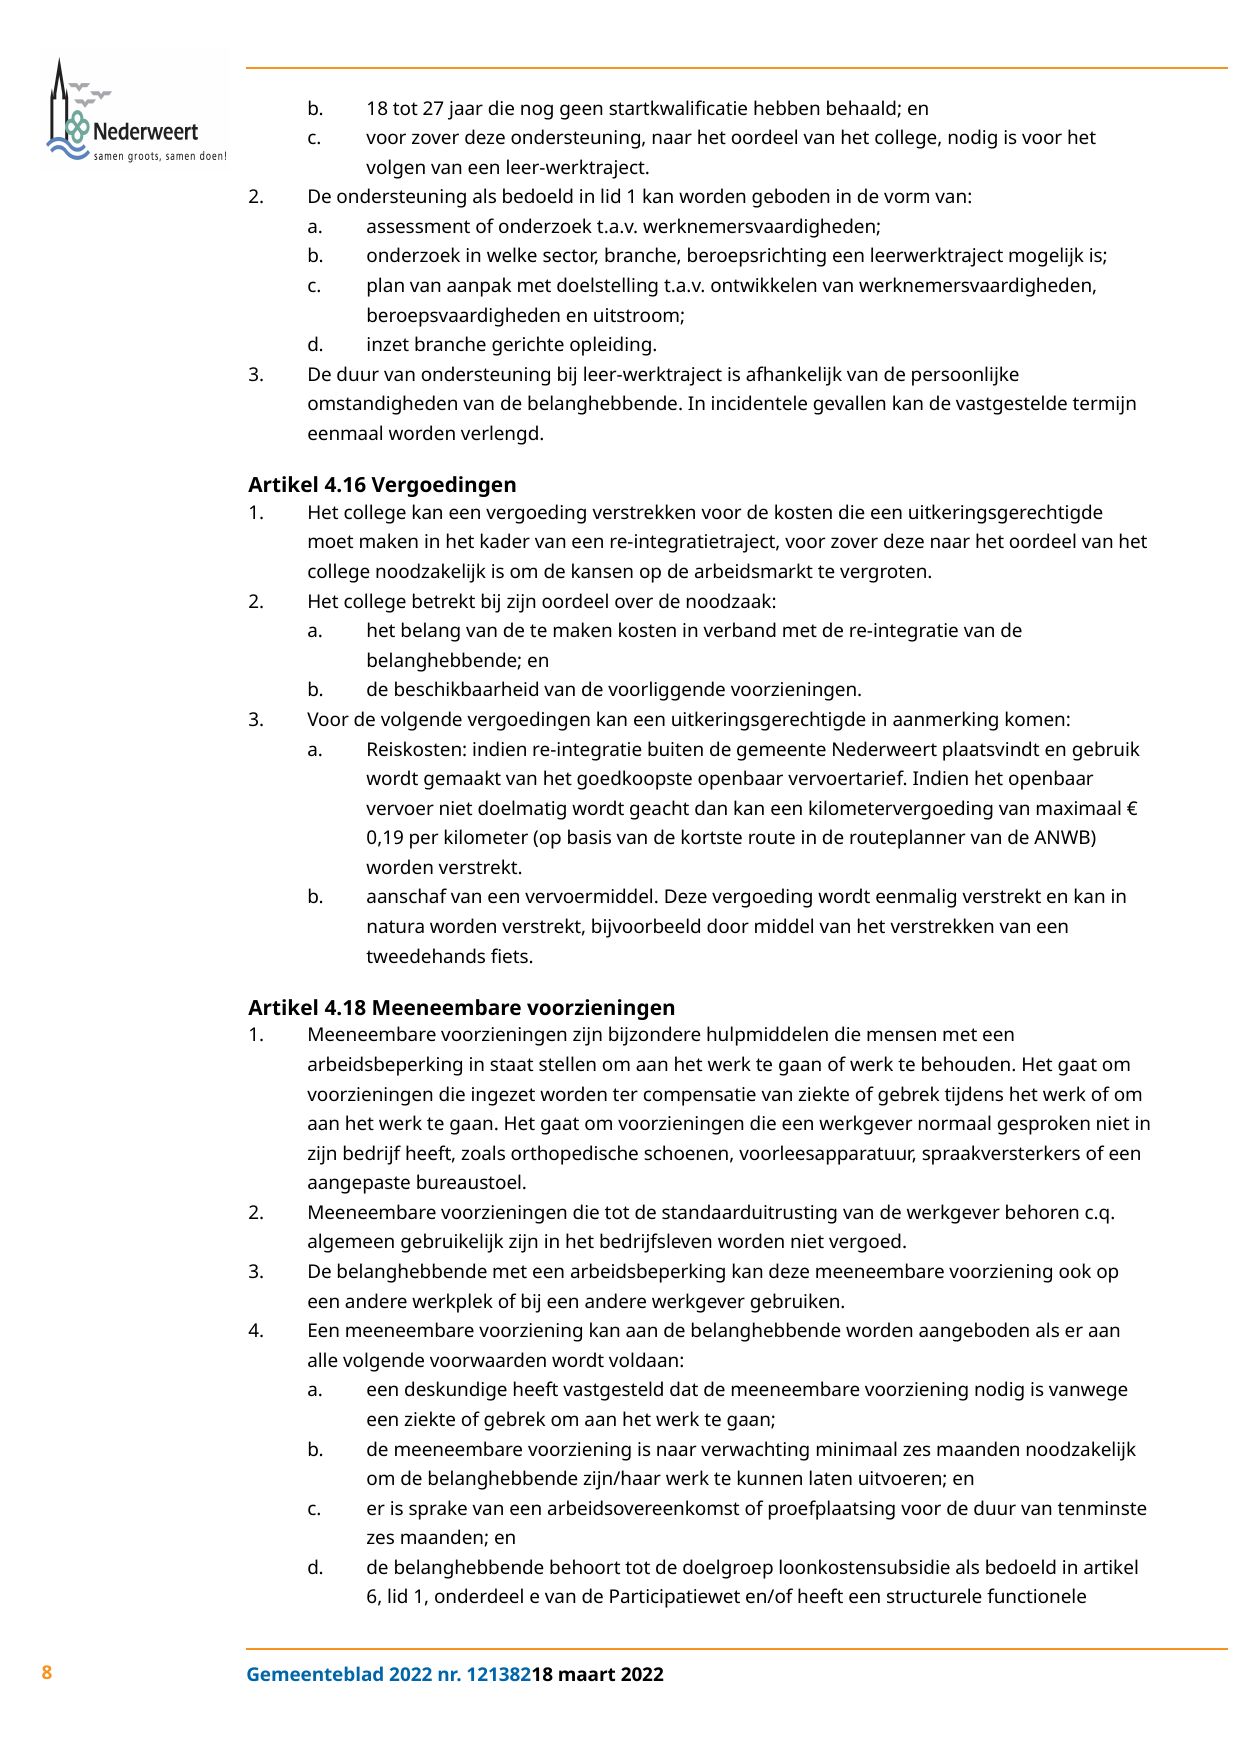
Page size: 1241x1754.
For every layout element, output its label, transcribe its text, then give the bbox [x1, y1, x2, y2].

text Artikel 4.16 Vergoedingen [248, 471, 1152, 499]
list Het college kan een vergoeding verstrekken voor de kosten die een uitkeringsgerechtigde moet maken in het kader van een re-integratietraject, voor zover deze naar het oordeel van het college noodzakelijk is om de kansen op de arbeidsmarkt te vergroten. [248, 499, 1152, 584]
picture [41, 47, 231, 172]
list de belanghebbende behoort tot de doelgroep loonkostensubsidie als bedoeld in artikel 6, lid 1, onderdeel e van de Participatiewet en/of heeft een structurele functionele [307, 1554, 1152, 1609]
list assessment of onderzoek t.a.v. werknemersvaardigheden; [307, 213, 1152, 239]
list de beschikbaarheid van de voorliggende voorzieningen. [307, 677, 1152, 702]
list aanschaf van een vervoermiddel. Deze vergoeding wordt eenmalig verstrekt en kan in natura worden verstrekt, bijvoorbeeld door middel van het verstrekken van een tweedehands fiets. [307, 884, 1152, 968]
list Reiskosten: indien re-integratie buiten de gemeente Nederweert plaatsvindt en gebruik wordt gemaakt van het goedkoopste openbaar vervoertarief. Indien het openbaar vervoer niet doelmatig wordt geacht dan kan een kilometervergoeding van maximaal € 0,19 per kilometer (op basis van de kortste route in de routeplanner van de ANWB) worden verstrekt. [307, 736, 1152, 880]
list het belang van de te maken kosten in verband met de re-integratie van de belanghebbende; en [307, 617, 1152, 673]
list Meeneembare voorzieningen die tot de standaarduitrusting van de werkgever behoren c.q. algemeen gebruikelijk zijn in het bedrijfsleven worden niet vergoed. [248, 1199, 1152, 1254]
list Voor de volgende vergoedingen kan een uitkeringsgerechtigde in aanmerking komen: [248, 706, 1152, 732]
list inzet branche gerichte opleiding. [307, 331, 1152, 357]
list 18 tot 27 jaar die nog geen startkwalificatie hebben behaald; en [307, 95, 1152, 121]
list De duur van ondersteuning bij leer-werktraject is afhankelijk van de persoonlijke omstandigheden van de belanghebbende. In incidentele gevallen kan de vastgestelde termijn eenmaal worden verlengd. [248, 361, 1152, 446]
text Artikel 4.18 Meeneembare voorzieningen [248, 993, 1152, 1022]
list Meeneembare voorzieningen zijn bijzondere hulpmiddelen die mensen met een arbeidsbeperking in staat stellen om aan het werk te gaan of werk te behouden. Het gaat om voorzieningen die ingezet worden ter compensatie van ziekte of gebrek tijdens het werk of om aan het werk te gaan. Het gaat om voorzieningen die een werkgever normaal gesproken niet in zijn bedrijf heeft, zoals orthopedische schoenen, voorleesapparatuur, spraakversterkers of een aangepaste bureaustoel. [248, 1022, 1152, 1195]
list plan van aanpak met doelstelling t.a.v. ontwikkelen van werknemersvaardigheden, beroepsvaardigheden en uitstroom; [307, 272, 1152, 328]
list er is sprake van een arbeidsovereenkomst of proefplaatsing voor de duur van tenminste zes maanden; en [307, 1495, 1152, 1550]
list Een meeneembare voorziening kan aan de belanghebbende worden aangeboden als er aan alle volgende voorwaarden wordt voldaan: [248, 1317, 1152, 1373]
list onderzoek in welke sector, branche, beroepsrichting een leerwerktraject mogelijk is; [307, 243, 1152, 268]
list voor zover deze ondersteuning, naar het oordeel van het college, nodig is voor het volgen van een leer-werktraject. [307, 124, 1152, 180]
list Het college betrekt bij zijn oordeel over de noodzaak: [248, 588, 1152, 613]
list een deskundige heeft vastgesteld dat de meeneembare voorziening nodig is vanwege een ziekte of gebrek om aan het werk te gaan; [307, 1377, 1152, 1432]
list de meeneembare voorziening is naar verwachting minimaal zes maanden noodzakelijk om de belanghebbende zijn/haar werk te kunnen laten uitvoeren; en [307, 1436, 1152, 1491]
list De belanghebbende met een arbeidsbeperking kan deze meeneembare voorziening ook op een andere werkplek of bij een andere werkgever gebruiken. [248, 1258, 1152, 1314]
list De ondersteuning als bedoeld in lid 1 kan worden geboden in de vorm van: [248, 183, 1152, 209]
